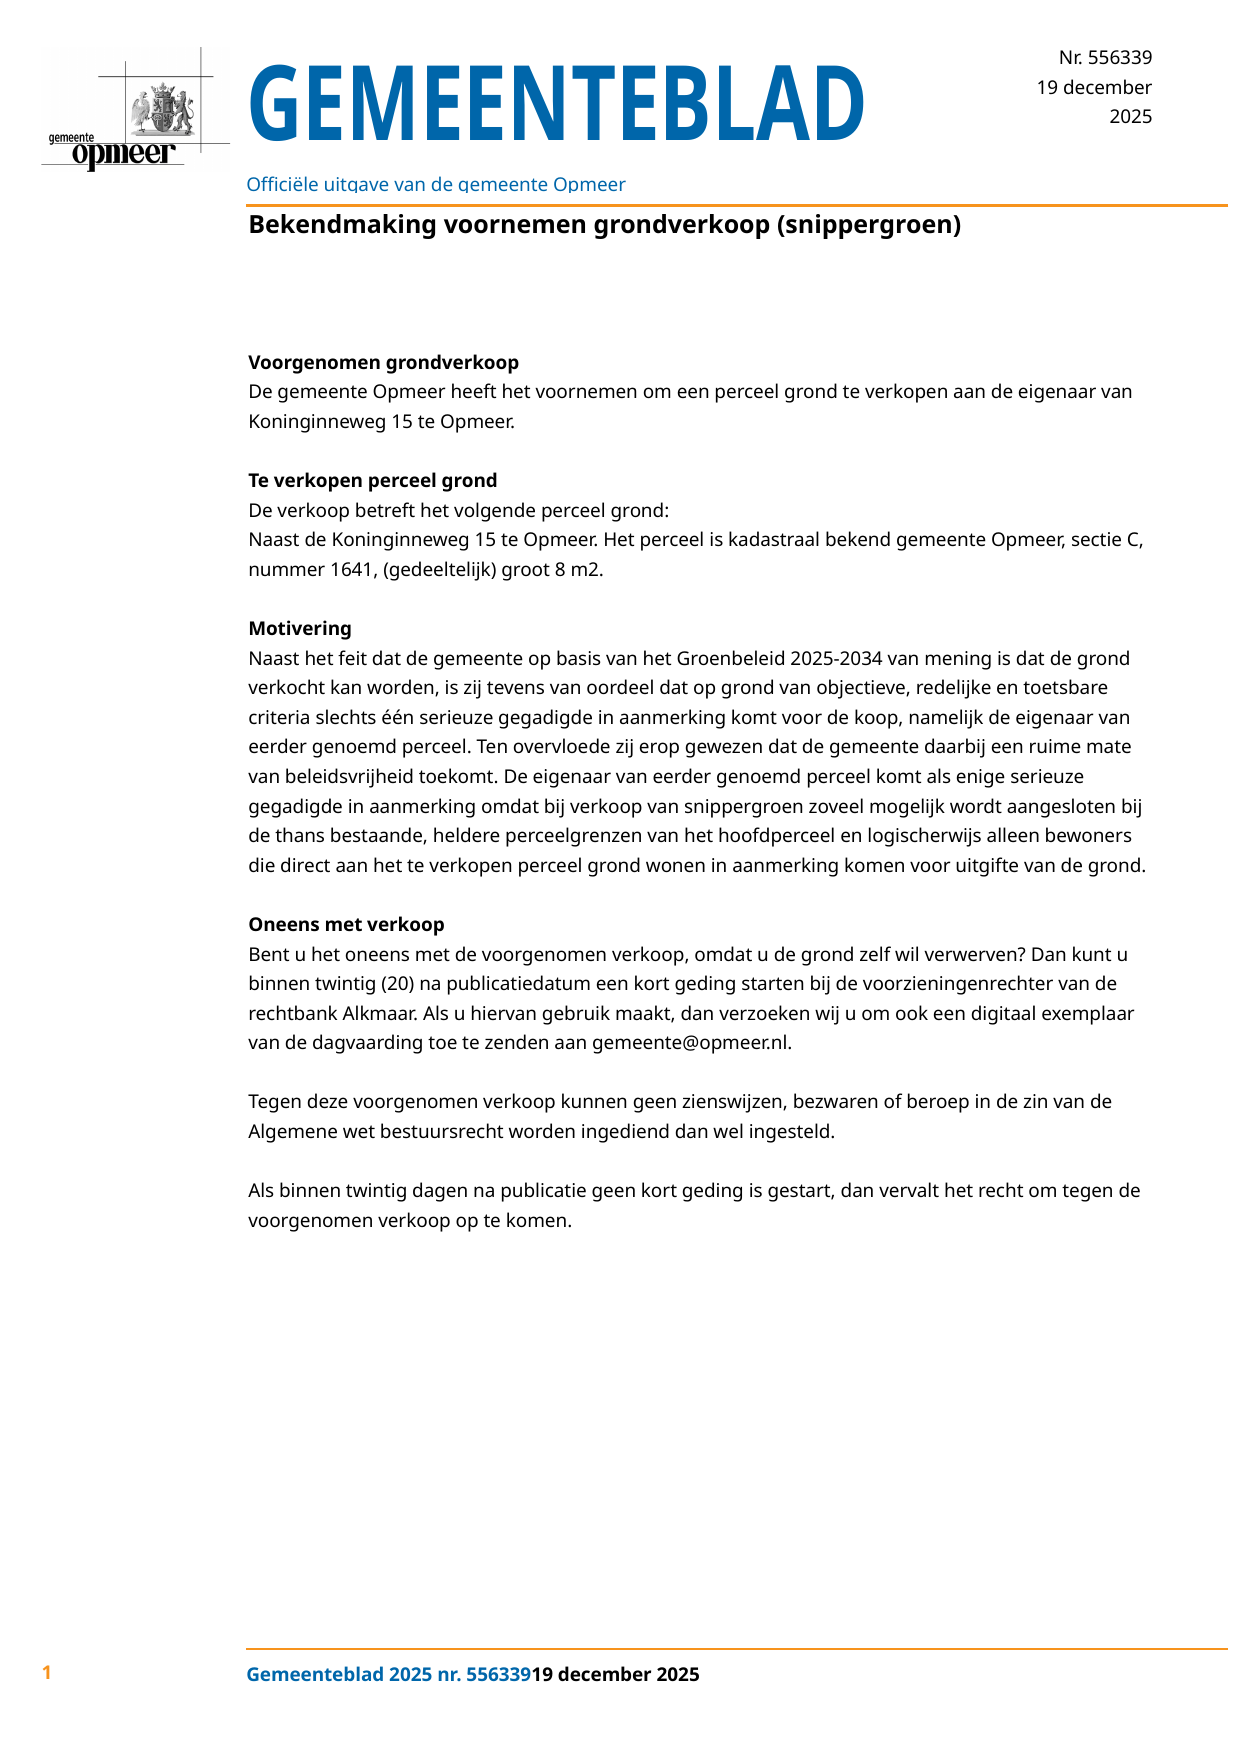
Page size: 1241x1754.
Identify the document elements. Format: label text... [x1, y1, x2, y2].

text Te verkopen perceel grond [248, 467, 1152, 493]
text Als binnen twintig dagen na publicatie geen kort geding is gestart, dan vervalt het recht om tegen de voorgenomen verkoop op te komen. [248, 1177, 1152, 1233]
text Motivering [248, 615, 1152, 641]
text De gemeente Opmeer heeft het voornemen om een perceel grond te verkopen aan de eigenaar van Koninginneweg 15 te Opmeer. [248, 379, 1152, 434]
text Naast de Koninginneweg 15 te Opmeer. Het perceel is kadastraal bekend gemeente Opmeer, sectie C, nummer 1641, (gedeeltelijk) groot 8 m2. [248, 527, 1152, 582]
text De verkoop betreft het volgende perceel grond: [248, 497, 1152, 523]
text Voorgenomen grondverkoop [248, 349, 1152, 375]
picture [41, 47, 231, 172]
text Naast het feit dat de gemeente op basis van het Groenbeleid 2025-2034 van mening is dat de grond verkocht kan worden, is zij tevens van oordeel dat op grond van objectieve, redelijke en toetsbare criteria slechts één serieuze gegadigde in aanmerking komt voor de koop, namelijk de eigenaar van eerder genoemd perceel. Ten overvloede zij erop gewezen dat de gemeente daarbij een ruime mate van beleidsvrijheid toekomt. De eigenaar van eerder genoemd perceel komt als enige serieuze gegadigde in aanmerking omdat bij verkoop van snippergroen zoveel mogelijk wordt aangesloten bij de thans bestaande, heldere perceelgrenzen van het hoofdperceel en logischerwijs alleen bewoners die direct aan het te verkopen perceel grond wonen in aanmerking komen voor uitgifte van de grond. [248, 645, 1152, 878]
text Bekendmaking voornemen grondverkoop (snippergroen) [248, 207, 1152, 241]
text Oneens met verkoop [248, 911, 1152, 937]
text Tegen deze voorgenomen verkoop kunnen geen zienswijzen, bezwaren of beroep in de zin van de Algemene wet bestuursrecht worden ingediend dan wel ingesteld. [248, 1089, 1152, 1144]
text Bent u het oneens met de voorgenomen verkoop, omdat u de grond zelf wil verwerven? Dan kunt u binnen twintig (20) na publicatiedatum een kort geding starten bij de voorzieningenrechter van de rechtbank Alkmaar. Als u hiervan gebruik maakt, dan verzoeken wij u om ook een digitaal exemplaar van de dagvaarding toe te zenden aan gemeente@opmeer.nl. [248, 941, 1152, 1055]
